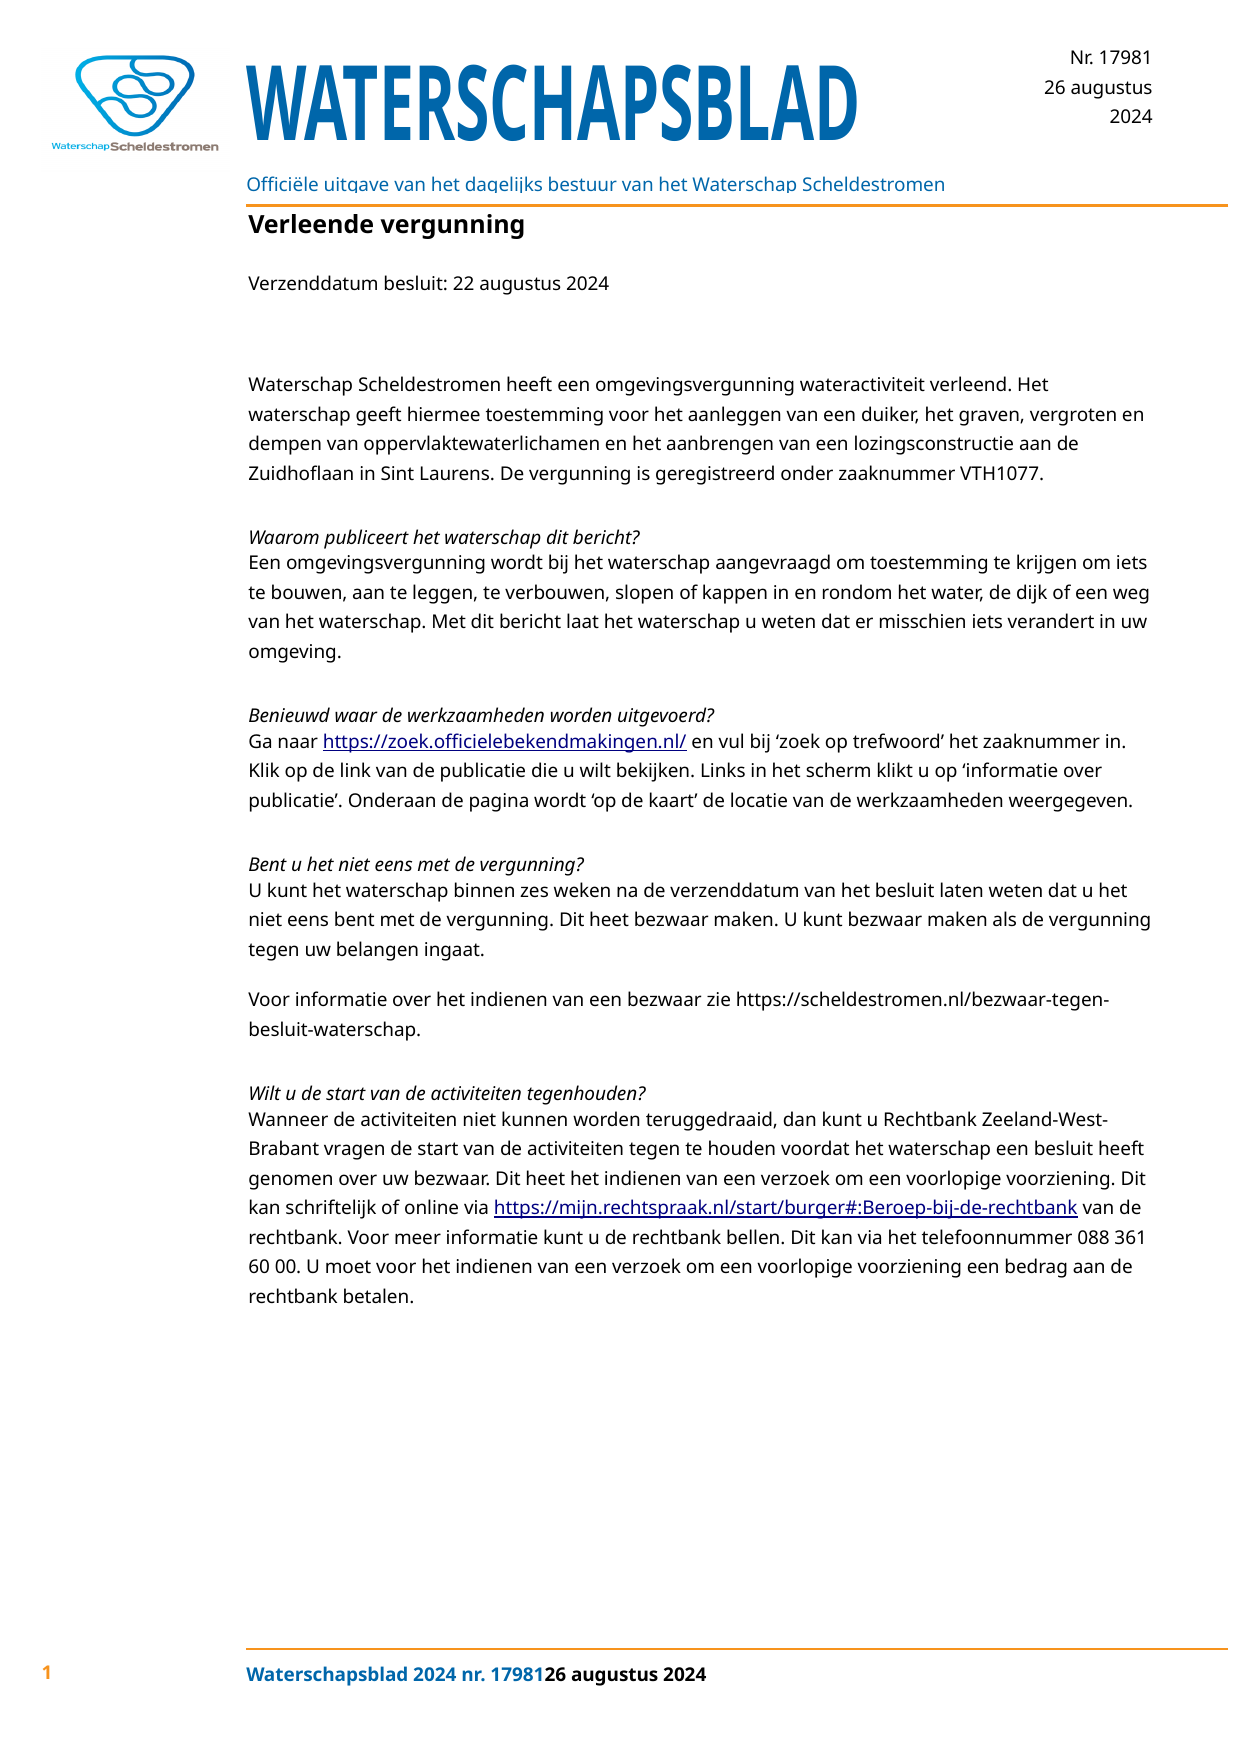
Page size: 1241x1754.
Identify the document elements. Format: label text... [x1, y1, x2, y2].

text Verleende vergunning [248, 207, 1152, 241]
picture [41, 47, 231, 172]
text Waterschap Scheldestromen heeft een omgevingsvergunning wateractiviteit verleend. Het waterschap geeft hiermee toestemming voor het aanleggen van een duiker, het graven, vergroten en dempen van oppervlaktewaterlichamen en het aanbrengen van een lozingsconstructie aan de Zuidhoflaan in Sint Laurens. De vergunning is geregistreerd onder zaaknummer VTH1077. [248, 371, 1152, 486]
text Waarom publiceert het waterschap dit bericht? [248, 524, 1152, 549]
text Verzenddatum besluit: 22 augustus 2024 [248, 270, 1152, 296]
text Voor informatie over het indienen van een bezwaar zie https://scheldestromen.nl/bezwaar-tegen-besluit-waterschap. [248, 986, 1152, 1042]
text Bent u het niet eens met de vergunning? [248, 851, 1152, 877]
text Een omgevingsvergunning wordt bij het waterschap aangevraagd om toestemming te krijgen om iets te bouwen, aan te leggen, te verbouwen, slopen of kappen in en rondom het water, de dijk of een weg van het waterschap. Met dit bericht laat het waterschap u weten dat er misschien iets verandert in uw omgeving. [248, 549, 1152, 664]
text U kunt het waterschap binnen zes weken na de verzenddatum van het besluit laten weten dat u het niet eens bent met de vergunning. Dit heet bezwaar maken. U kunt bezwaar maken als de vergunning tegen uw belangen ingaat. [248, 877, 1152, 962]
text Benieuwd waar de werkzaamheden worden uitgevoerd? [248, 702, 1152, 728]
text Ga naar https://zoek.officielebekendmakingen.nl/ en vul bij ‘zoek op trefwoord’ het zaaknummer in. Klik op de link van de publicatie die u wilt bekijken. Links in het scherm klikt u op ‘informatie over publicatie’. Onderaan de pagina wordt ‘op de kaart’ de locatie van de werkzaamheden weergegeven. [248, 728, 1152, 813]
text Wanneer de activiteiten niet kunnen worden teruggedraaid, dan kunt u Rechtbank Zeeland-West-Brabant vragen de start van de activiteiten tegen te houden voordat het waterschap een besluit heeft genomen over uw bezwaar. Dit heet het indienen van een verzoek om een voorlopige voorziening. Dit kan schriftelijk of online via https://mijn.rechtspraak.nl/start/burger#:Beroep-bij-de-rechtbank van de rechtbank. Voor meer informatie kunt u de rechtbank bellen. Dit kan via het telefoonnummer 088 361 60 00. U moet voor het indienen van een verzoek om een voorlopige voorziening een bedrag aan de rechtbank betalen. [248, 1106, 1152, 1309]
text Wilt u de start van de activiteiten tegenhouden? [248, 1080, 1152, 1106]
